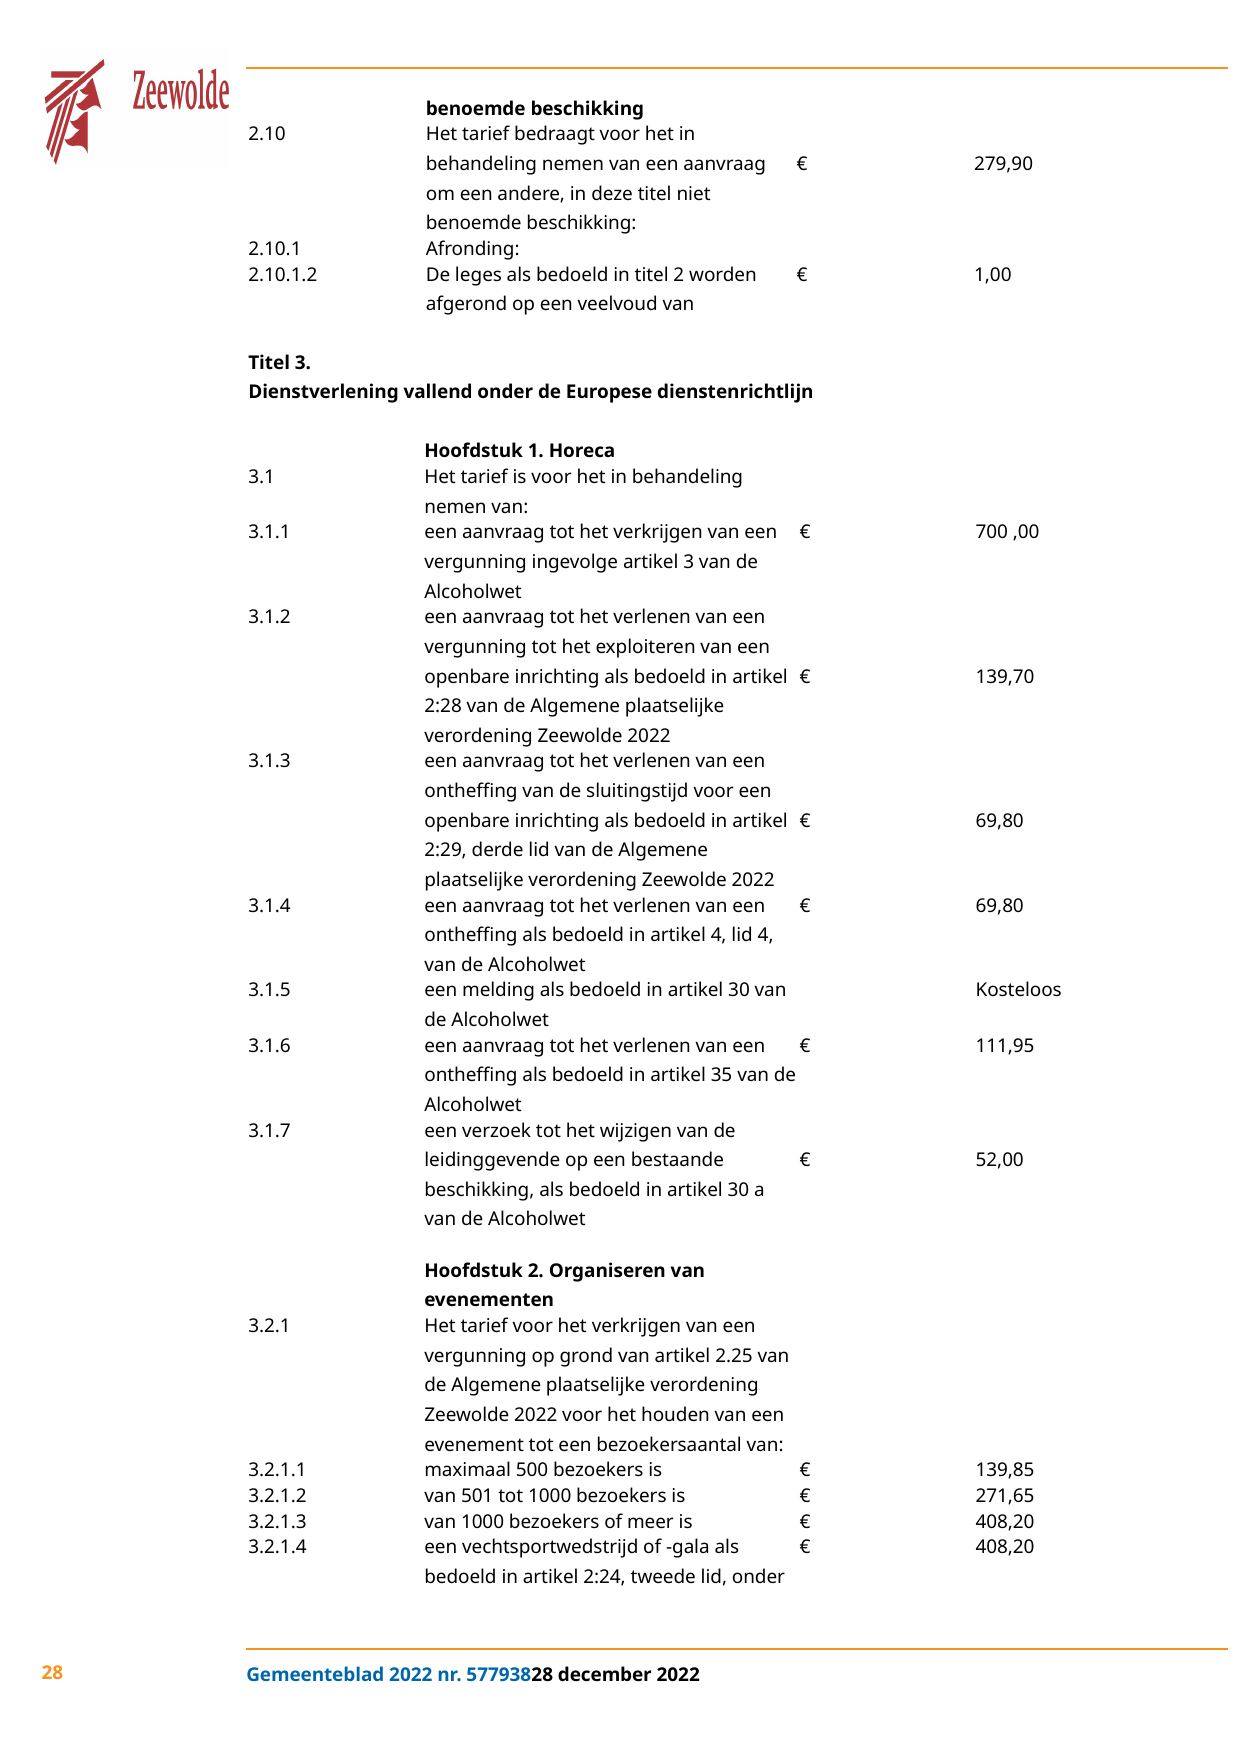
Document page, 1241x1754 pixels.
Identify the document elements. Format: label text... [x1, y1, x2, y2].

table_cell € [799, 1482, 975, 1508]
table_cell 3.1 [248, 464, 424, 519]
table_cell 3.2.1.3 [248, 1508, 424, 1534]
table_cell een aanvraag tot het verlenen van een ontheffing van de sluitingstijd voor een openbare inrichting als bedoeld in artikel 2:29, derde lid van de Algemene plaatselijke verordening Zeewolde 2022 [424, 748, 799, 892]
table_cell een aanvraag tot het verlenen van een ontheffing als bedoeld in artikel 4, lid 4, van de Alcoholwet [424, 892, 799, 977]
table_cell 3.1.4 [248, 892, 424, 977]
table_cell een aanvraag tot het verlenen van een ontheffing als bedoeld in artikel 35 van de Alcoholwet [424, 1032, 799, 1117]
table_cell 3.2.1 [248, 1313, 424, 1456]
table_cell € [799, 1508, 975, 1534]
table_cell 408,20 [975, 1508, 1152, 1534]
table_cell 139,70 [975, 604, 1152, 748]
table_cell 3.1.7 [248, 1117, 424, 1231]
table_cell [799, 1257, 975, 1312]
table_cell € [796, 261, 974, 316]
table_cell [975, 464, 1152, 519]
table_cell € [799, 1534, 975, 1589]
table_cell [799, 1313, 975, 1456]
table_cell van 1000 bezoekers of meer is [424, 1508, 799, 1534]
table_cell € [796, 121, 974, 235]
table_cell 3.2.1.2 [248, 1482, 424, 1508]
table_header [799, 438, 975, 463]
table_cell Hoofdstuk 2. Organiseren van evenementen [424, 1257, 799, 1312]
table_header [975, 438, 1152, 463]
table_cell een verzoek tot het wijzigen van de leidinggevende op een bestaande beschikking, als bedoeld in artikel 30 a van de Alcoholwet [424, 1117, 799, 1231]
table_cell een vechtsportwedstrijd of -gala als bedoeld in artikel 2:24, tweede lid, onder [424, 1534, 799, 1589]
table_cell Het tarief bedraagt voor het in behandeling nemen van een aanvraag om een andere, in deze titel niet benoemde beschikking: [426, 121, 796, 235]
table_cell [424, 1231, 799, 1257]
table_cell 408,20 [975, 1534, 1152, 1589]
table_cell [975, 1313, 1152, 1456]
table_cell 2.10 [248, 121, 426, 235]
table_cell [974, 95, 1152, 121]
table_cell 2.10.1.2 [248, 261, 426, 316]
table_cell Het tarief is voor het in behandeling nemen van: [424, 464, 799, 519]
table_cell 139,85 [975, 1456, 1152, 1482]
text Titel 3. [248, 349, 1152, 374]
table_cell [799, 1231, 975, 1257]
table_cell 3.1.6 [248, 1032, 424, 1117]
table_cell [975, 1257, 1152, 1312]
table_cell € [799, 519, 975, 604]
table_cell Afronding: [426, 235, 796, 261]
table_cell [248, 1257, 424, 1312]
table_cell [248, 95, 426, 121]
text Dienstverlening vallend onder de Europese dienstenrichtlijn [248, 378, 1152, 404]
table_cell [796, 95, 974, 121]
table_cell € [799, 1117, 975, 1231]
table_cell 3.1.3 [248, 748, 424, 892]
table_cell een aanvraag tot het verkrijgen van een vergunning ingevolge artikel 3 van de Alcoholwet [424, 519, 799, 604]
table_cell € [799, 604, 975, 748]
table_cell [799, 977, 975, 1032]
table_cell 3.1.2 [248, 604, 424, 748]
table_cell € [799, 1032, 975, 1117]
table_cell 271,65 [975, 1482, 1152, 1508]
table_cell [799, 464, 975, 519]
table_cell 3.1.1 [248, 519, 424, 604]
table_header Hoofdstuk 1. Horeca [424, 438, 799, 463]
table_cell 700 ,00 [975, 519, 1152, 604]
table_cell 52,00 [975, 1117, 1152, 1231]
table_cell [975, 1231, 1152, 1257]
table_cell Kosteloos [975, 977, 1152, 1032]
table_cell van 501 tot 1000 bezoekers is [424, 1482, 799, 1508]
table_cell een aanvraag tot het verlenen van een vergunning tot het exploiteren van een openbare inrichting als bedoeld in artikel 2:28 van de Algemene plaatselijke verordening Zeewolde 2022 [424, 604, 799, 748]
table_cell Het tarief voor het verkrijgen van een vergunning op grond van artikel 2.25 van de Algemene plaatselijke verordening Zeewolde 2022 voor het houden van een evenement tot een bezoekersaantal van: [424, 1313, 799, 1456]
table_cell 69,80 [975, 892, 1152, 977]
table_cell 111,95 [975, 1032, 1152, 1117]
table_cell 2.10.1 [248, 235, 426, 261]
table_cell 3.1.5 [248, 977, 424, 1032]
table_cell maximaal 500 bezoekers is [424, 1456, 799, 1482]
table_cell € [799, 748, 975, 892]
table_cell [974, 235, 1152, 261]
table_cell benoemde beschikking [426, 95, 796, 121]
table_cell De leges als bedoeld in titel 2 worden afgerond op een veelvoud van [426, 261, 796, 316]
table_cell 69,80 [975, 748, 1152, 892]
table_cell 3.2.1.4 [248, 1534, 424, 1589]
table_cell 1,00 [974, 261, 1152, 316]
table_cell € [799, 1456, 975, 1482]
picture [41, 47, 231, 172]
table_cell 3.2.1.1 [248, 1456, 424, 1482]
table_cell 279,90 [974, 121, 1152, 235]
table_cell [796, 235, 974, 261]
table_cell [248, 1231, 424, 1257]
table_cell een melding als bedoeld in artikel 30 van de Alcoholwet [424, 977, 799, 1032]
table_header [248, 438, 424, 463]
table_cell € [799, 892, 975, 977]
